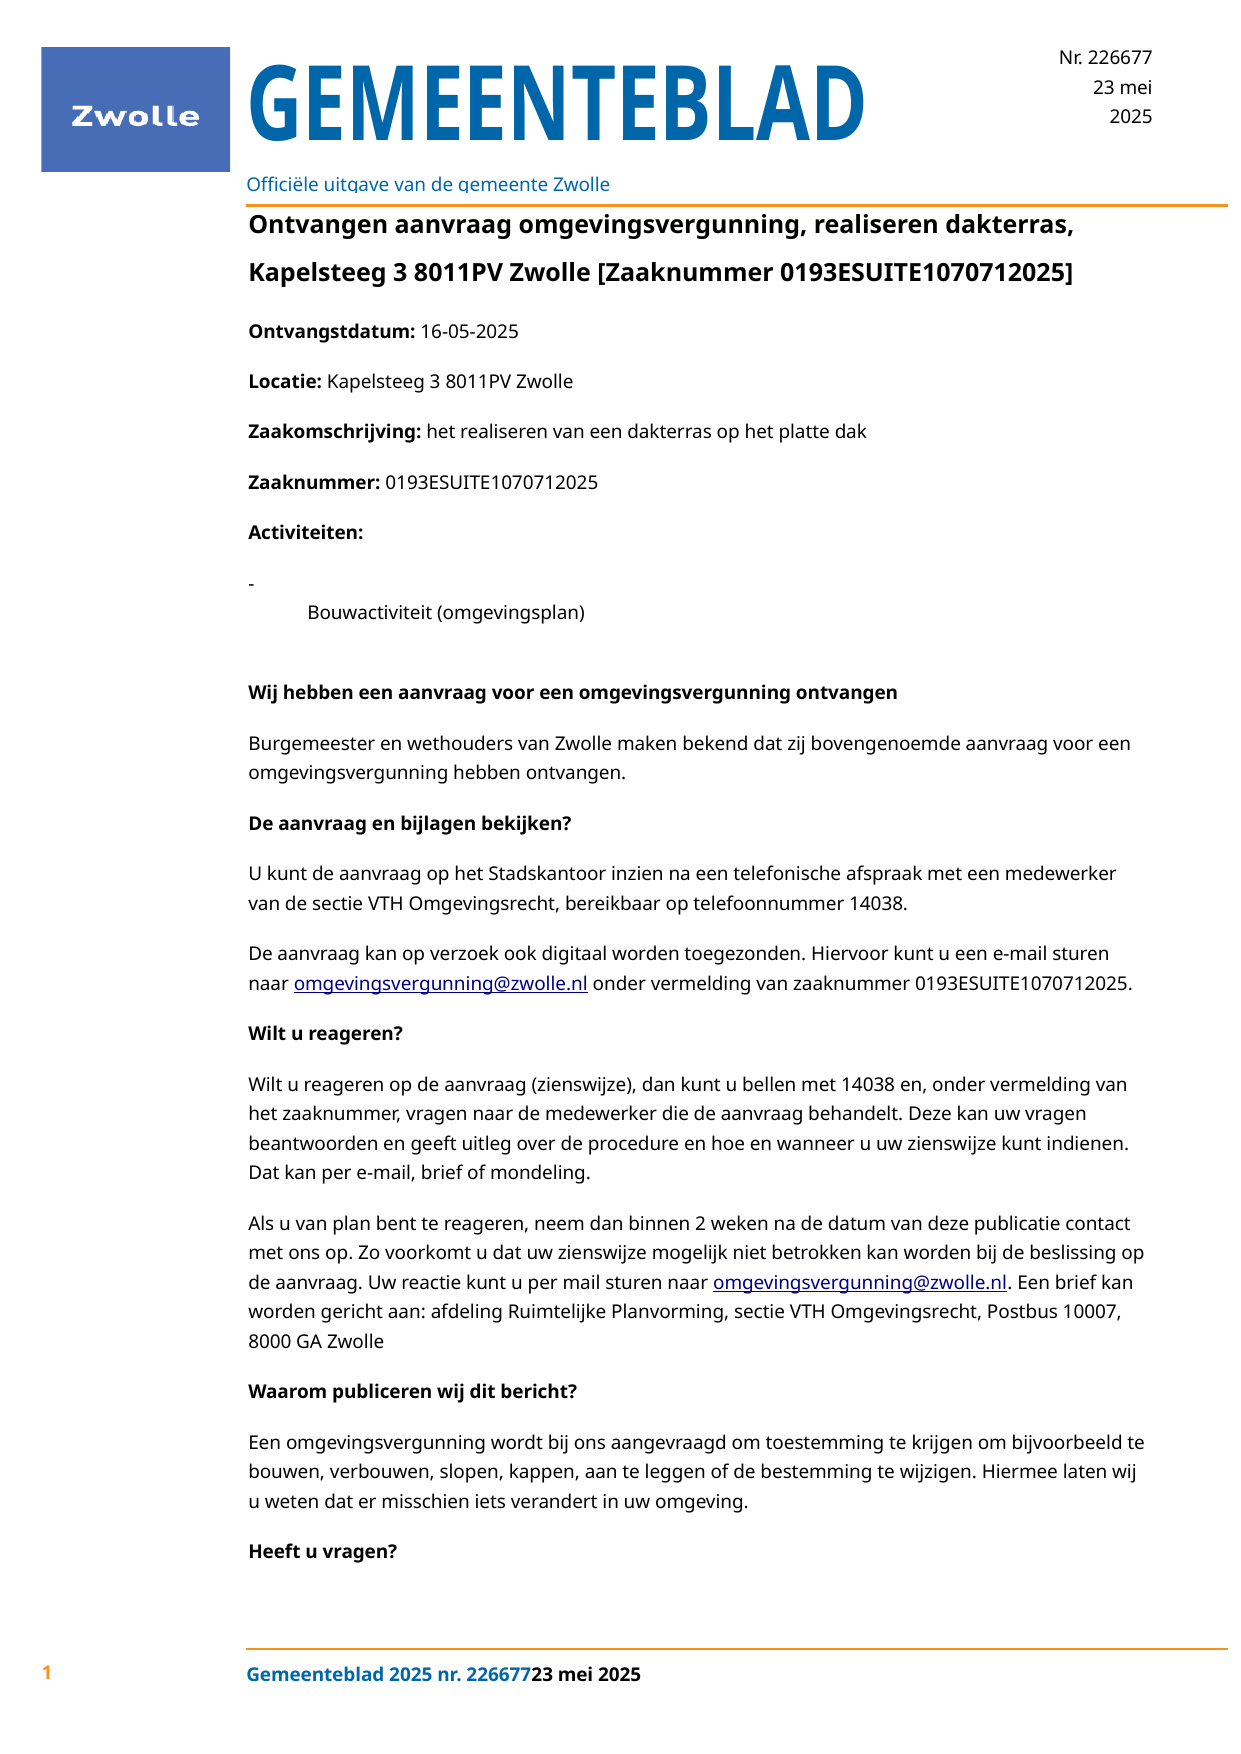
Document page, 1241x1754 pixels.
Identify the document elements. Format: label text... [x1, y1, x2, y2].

text Activiteiten: [248, 519, 1152, 545]
text Ontvangen aanvraag omgevingsvergunning, realiseren dakterras, Kapelsteeg 3 8011PV Zwolle [Zaaknummer 0193ESUITE1070712025] [248, 207, 1152, 288]
text Ontvangstdatum: 16-05-2025 [248, 318, 1152, 344]
text Waarom publiceren wij dit bericht? [248, 1379, 1152, 1404]
text Wij hebben een aanvraag voor een omgevingsvergunning ontvangen [248, 679, 1152, 705]
text Burgemeester en wethouders van Zwolle maken bekend dat zij bovengenoemde aanvraag voor een omgevingsvergunning hebben ontvangen. [248, 730, 1152, 785]
picture [41, 47, 231, 172]
text Zaakomschrijving: het realiseren van een dakterras op het platte dak [248, 419, 1152, 444]
text Heeft u vragen? [248, 1539, 1152, 1564]
text Als u van plan bent te reageren, neem dan binnen 2 weken na de datum van deze publicatie contact met ons op. Zo voorkomt u dat uw zienswijze mogelijk niet betrokken kan worden bij de beslissing op de aanvraag. Uw reactie kunt u per mail sturen naar omgevingsvergunning@zwolle.nl. Een brief kan worden gericht aan: afdeling Ruimtelijke Planvorming, sectie VTH Omgevingsrecht, Postbus 10007, 8000 GA Zwolle [248, 1210, 1152, 1354]
text Locatie: Kapelsteeg 3 8011PV Zwolle [248, 368, 1152, 394]
text Een omgevingsvergunning wordt bij ons aangevraagd om toestemming te krijgen om bijvoorbeeld te bouwen, verbouwen, slopen, kappen, aan te leggen of de bestemming te wijzigen. Hiermee laten wij u weten dat er misschien iets verandert in uw omgeving. [248, 1429, 1152, 1514]
text Zaaknummer: 0193ESUITE1070712025 [248, 469, 1152, 495]
text Wilt u reageren? [248, 1020, 1152, 1046]
list Bouwactiviteit (omgevingsplan) [248, 599, 1152, 625]
text De aanvraag kan op verzoek ook digitaal worden toegezonden. Hiervoor kunt u een e-mail sturen naar omgevingsvergunning@zwolle.nl onder vermelding van zaaknummer 0193ESUITE1070712025. [248, 940, 1152, 996]
text U kunt de aanvraag op het Stadskantoor inzien na een telefonische afspraak met een medewerker van de sectie VTH Omgevingsrecht, bereikbaar op telefoonnummer 14038. [248, 860, 1152, 916]
text De aanvraag en bijlagen bekijken? [248, 810, 1152, 836]
text Wilt u reageren op de aanvraag (zienswijze), dan kunt u bellen met 14038 en, onder vermelding van het zaaknummer, vragen naar de medewerker die de aanvraag behandelt. Deze kan uw vragen beantwoorden en geeft uitleg over de procedure en hoe en wanneer u uw zienswijze kunt indienen. Dat kan per e-mail, brief of mondeling. [248, 1071, 1152, 1185]
